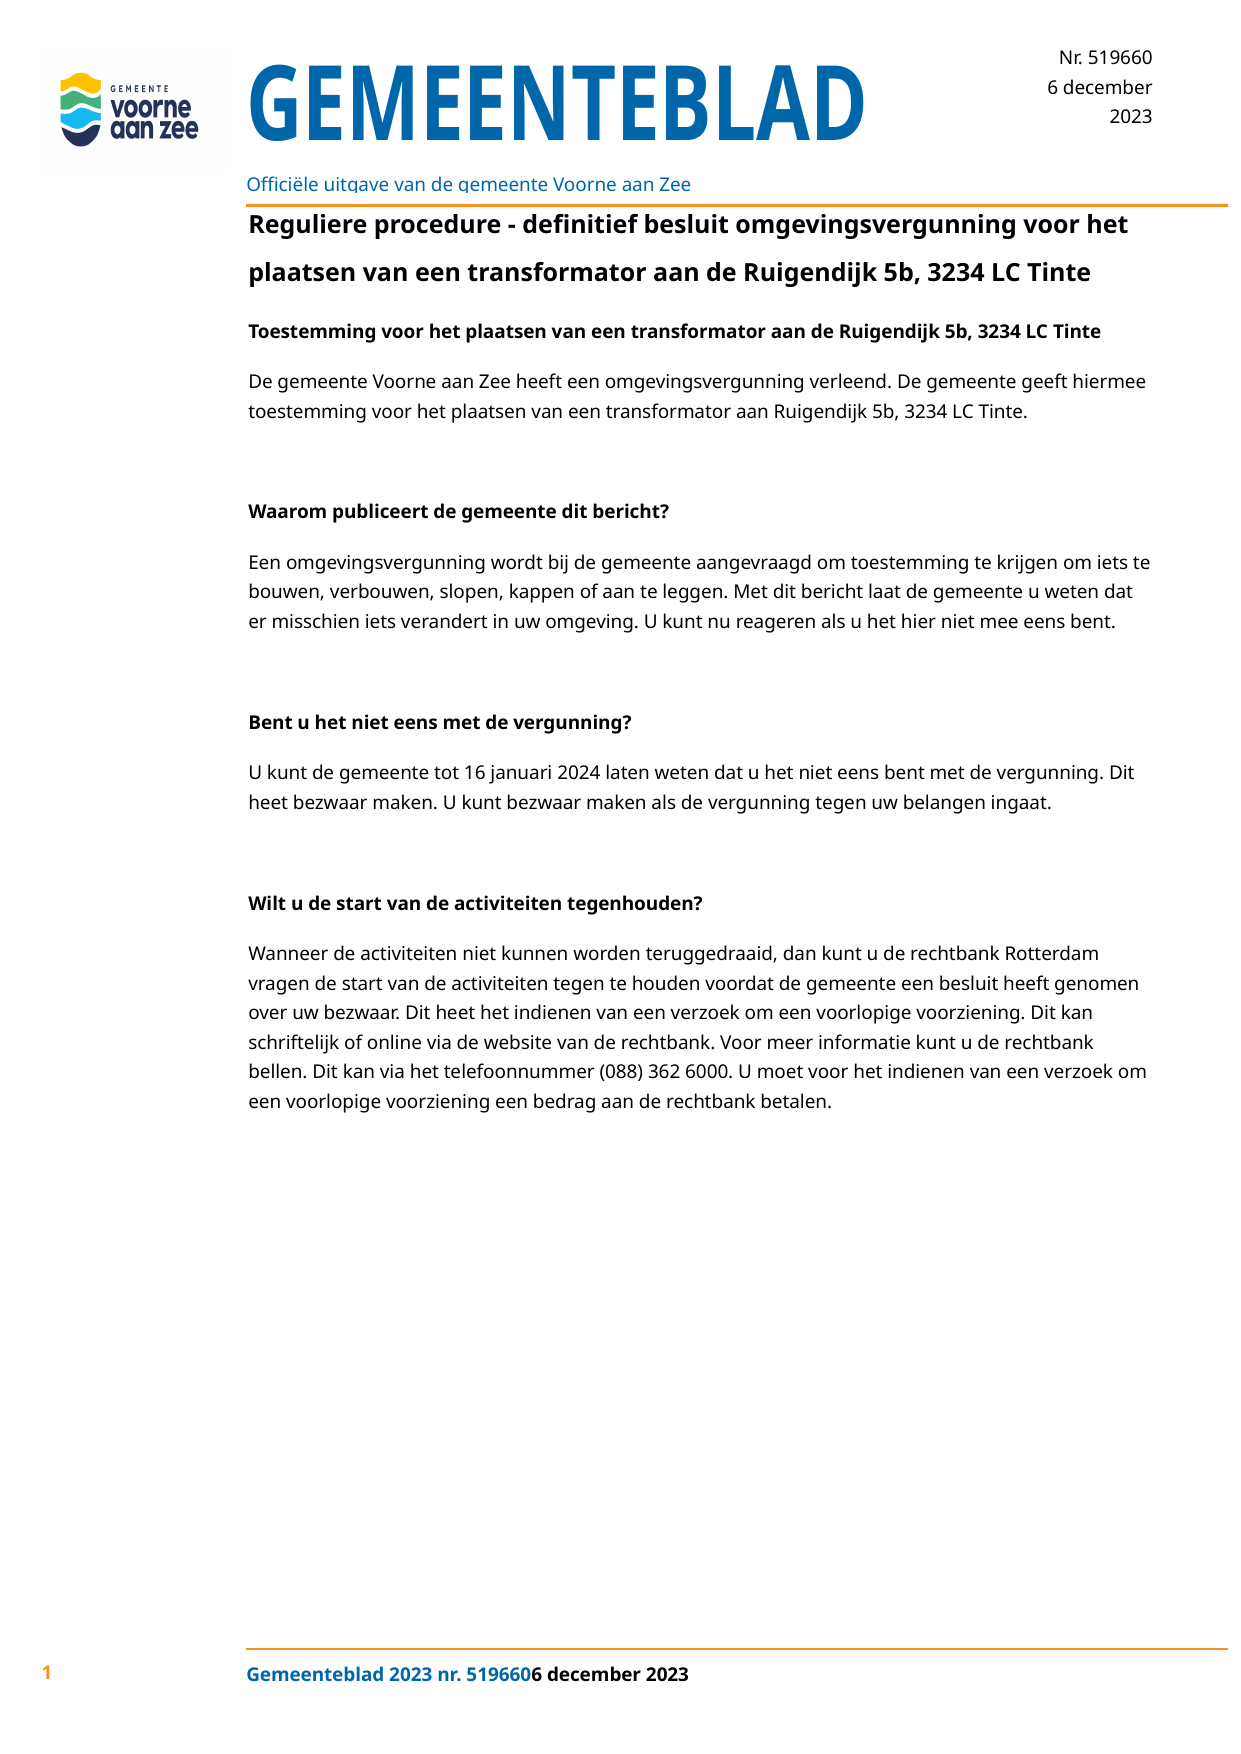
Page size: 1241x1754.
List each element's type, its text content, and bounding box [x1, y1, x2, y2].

picture [41, 47, 231, 172]
text Toestemming voor het plaatsen van een transformator aan de Ruigendijk 5b, 3234 LC Tinte [248, 318, 1152, 344]
text Bent u het niet eens met de vergunning? [248, 709, 1152, 735]
text U kunt de gemeente tot 16 januari 2024 laten weten dat u het niet eens bent met de vergunning. Dit heet bezwaar maken. U kunt bezwaar maken als de vergunning tegen uw belangen ingaat. [248, 759, 1152, 815]
text De gemeente Voorne aan Zee heeft een omgevingsvergunning verleend. De gemeente geeft hiermee toestemming voor het plaatsen van een transformator aan Ruigendijk 5b, 3234 LC Tinte. [248, 368, 1152, 424]
text Wilt u de start van de activiteiten tegenhouden? [248, 890, 1152, 916]
text Een omgevingsvergunning wordt bij de gemeente aangevraagd om toestemming te krijgen om iets te bouwen, verbouwen, slopen, kappen of aan te leggen. Met dit bericht laat de gemeente u weten dat er misschien iets verandert in uw omgeving. U kunt nu reageren als u het hier niet mee eens bent. [248, 549, 1152, 634]
text Wanneer de activiteiten niet kunnen worden teruggedraaid, dan kunt u de rechtbank Rotterdam vragen de start van de activiteiten tegen te houden voordat de gemeente een besluit heeft genomen over uw bezwaar. Dit heet het indienen van een verzoek om een voorlopige voorziening. Dit kan schriftelijk of online via de website van de rechtbank. Voor meer informatie kunt u de rechtbank bellen. Dit kan via het telefoonnummer (088) 362 6000. U moet voor het indienen van een verzoek om een voorlopige voorziening een bedrag aan de rechtbank betalen. [248, 940, 1152, 1114]
text Waarom publiceert de gemeente dit bericht? [248, 499, 1152, 524]
text Reguliere procedure - definitief besluit omgevingsvergunning voor het plaatsen van een transformator aan de Ruigendijk 5b, 3234 LC Tinte [248, 207, 1152, 288]
